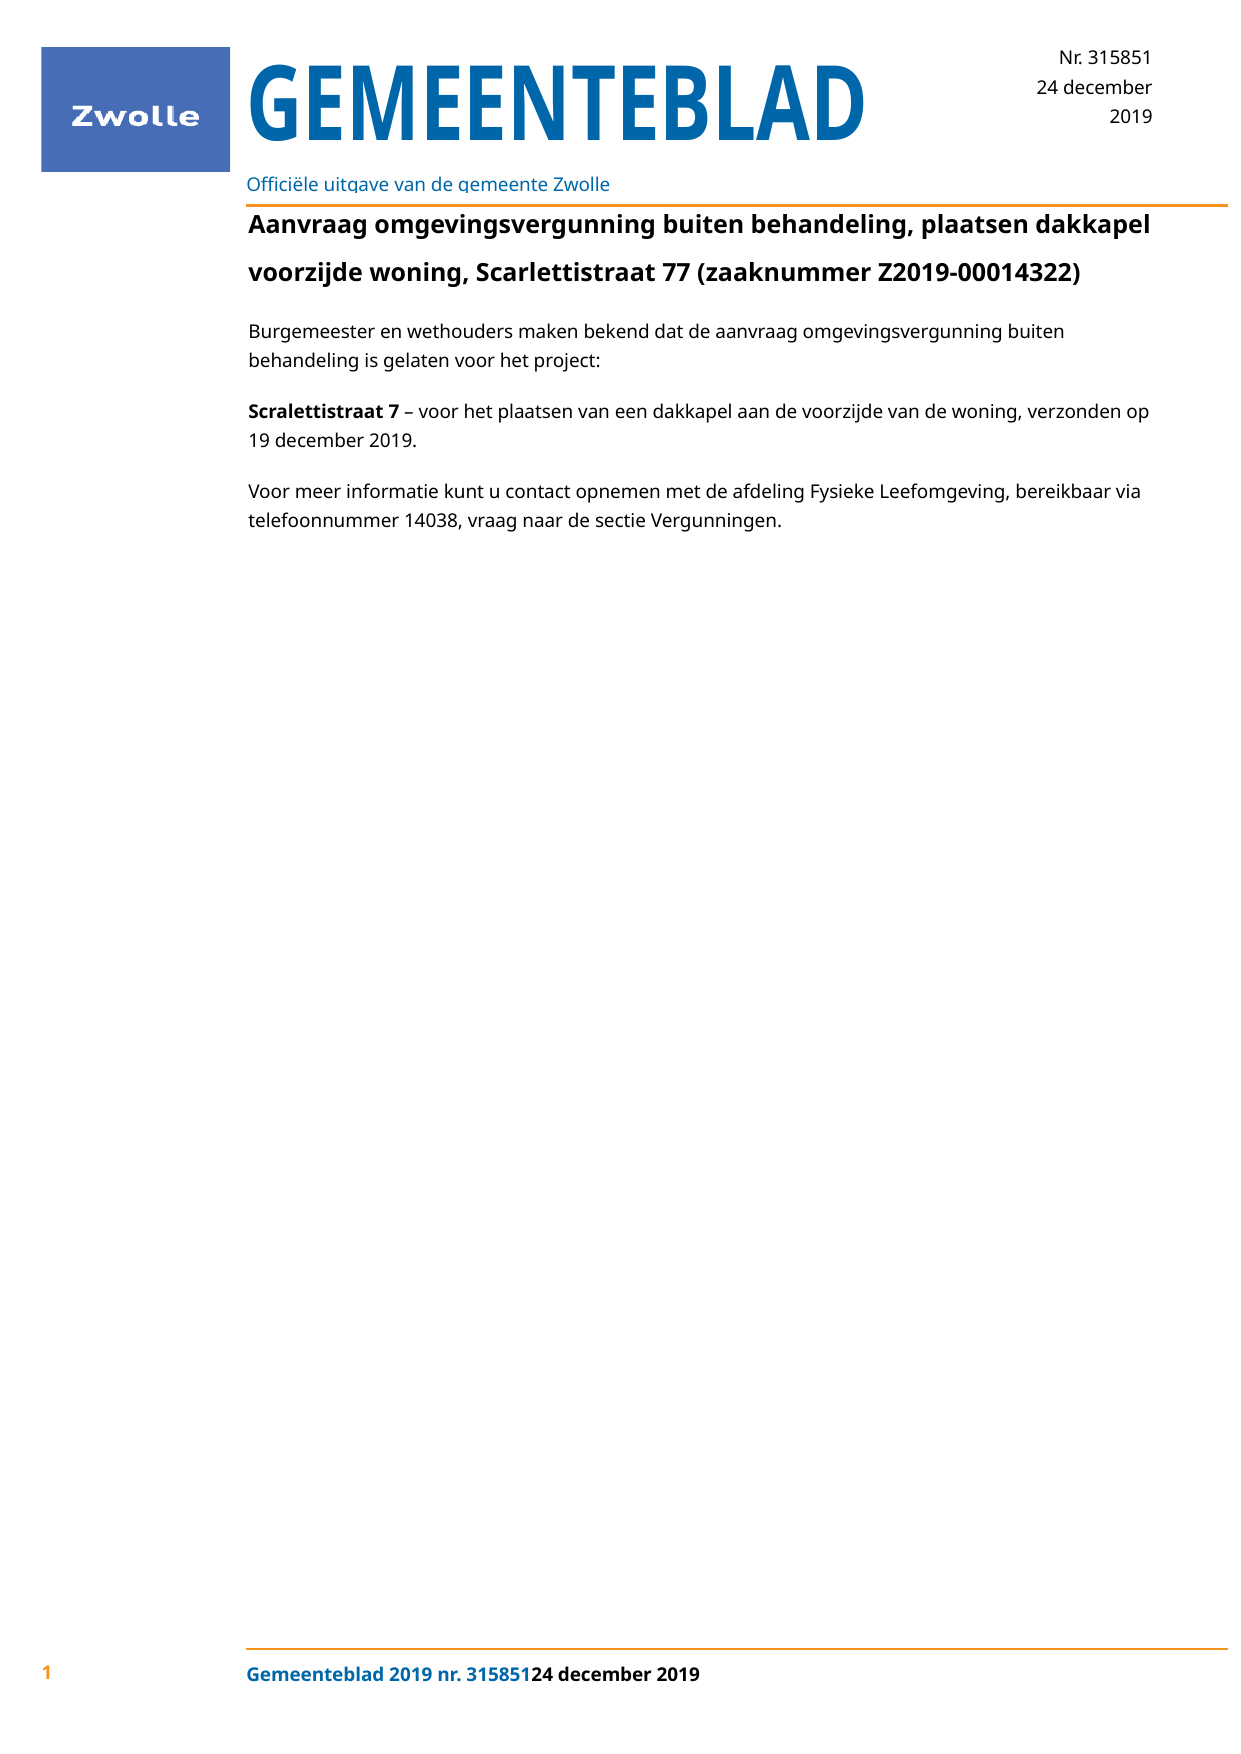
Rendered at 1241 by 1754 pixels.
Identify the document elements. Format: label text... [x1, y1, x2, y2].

text Burgemeester en wethouders maken bekend dat de aanvraag omgevingsvergunning buiten behandeling is gelaten voor het project: [248, 318, 1152, 373]
text Voor meer informatie kunt u contact opnemen met de afdeling Fysieke Leefomgeving, bereikbaar via telefoonnummer 14038, vraag naar de sectie Vergunningen. [248, 478, 1152, 533]
text Aanvraag omgevingsvergunning buiten behandeling, plaatsen dakkapel voorzijde woning, Scarlettistraat 77 (zaaknummer Z2019-00014322) [248, 207, 1152, 288]
text Scralettistraat 7 – voor het plaatsen van een dakkapel aan de voorzijde van de woning, verzonden op 19 december 2019. [248, 398, 1152, 453]
picture [41, 47, 231, 172]
